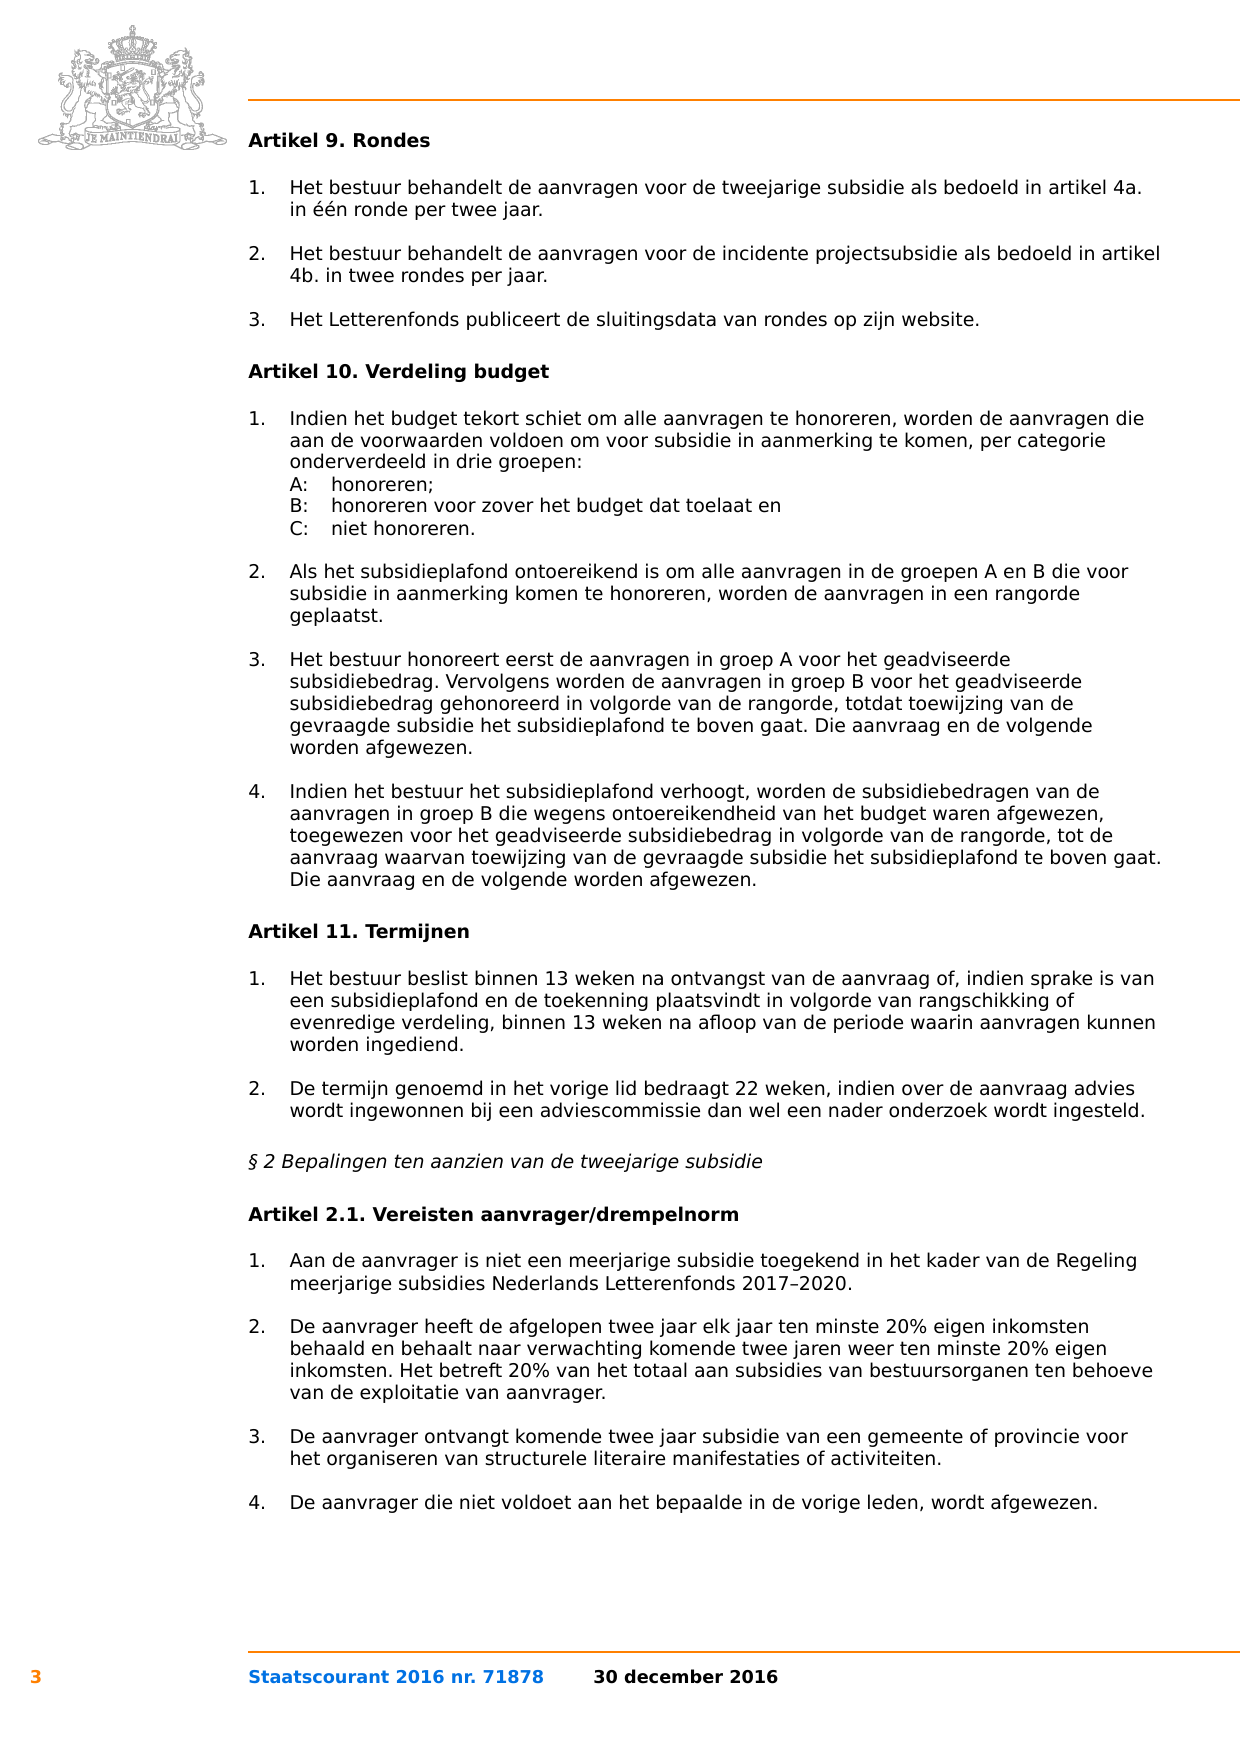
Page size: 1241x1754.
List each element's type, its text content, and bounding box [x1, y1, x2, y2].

text 3. Het Letterenfonds publiceert de sluitingsdata van rondes op zijn website. [248, 308, 1163, 331]
text 1. Aan de aanvrager is niet een meerjarige subsidie toegekend in het kader van de Regeling meerjarige subsidies Nederlands Letterenfonds 2017–2020. [248, 1250, 1163, 1294]
text 4. De aanvrager die niet voldoet aan het bepaalde in de vorige leden, wordt afgewezen. [248, 1492, 1163, 1514]
text 3. De aanvrager ontvangt komende twee jaar subsidie van een gemeente of provincie voor het organiseren van structurele literaire manifestaties of activiteiten. [248, 1426, 1163, 1470]
text 2. De termijn genoemd in het vorige lid bedraagt 22 weken, indien over de aanvraag advies wordt ingewonnen bij een adviescommissie dan wel een nader onderzoek wordt ingesteld. [248, 1077, 1163, 1121]
text C: niet honoreren. [289, 517, 1163, 539]
subtitle Artikel 9. Rondes [248, 130, 1163, 152]
picture [38, 25, 227, 150]
text B: honoreren voor zover het budget dat toelaat en [289, 495, 1163, 517]
text 1. Indien het budget tekort schiet om alle aanvragen te honoreren, worden de aanvragen die aan de voorwaarden voldoen om voor subsidie in aanmerking te komen, per categorie onderverdeeld in drie groepen: [248, 407, 1163, 473]
subtitle § 2 Bepalingen ten aanzien van de tweejarige subsidie [248, 1151, 1163, 1173]
text 2. De aanvrager heeft de afgelopen twee jaar elk jaar ten minste 20% eigen inkomsten behaald en behaalt naar verwachting komende twee jaren weer ten minste 20% eigen inkomsten. Het betreft 20% van het totaal aan subsidies van bestuursorganen ten behoeve van de exploitatie van aanvrager. [248, 1316, 1163, 1404]
subtitle Artikel 2.1. Vereisten aanvrager/drempelnorm [248, 1203, 1163, 1225]
subtitle Artikel 10. Verdeling budget [248, 361, 1163, 382]
text 3. Het bestuur honoreert eerst de aanvragen in groep A voor het geadviseerde subsidiebedrag. Vervolgens worden de aanvragen in groep B voor het geadviseerde subsidiebedrag gehonoreerd in volgorde van de rangorde, totdat toewijzing van de gevraagde subsidie het subsidieplafond te boven gaat. Die aanvraag en de volgende worden afgewezen. [248, 649, 1163, 759]
subtitle Artikel 11. Termijnen [248, 921, 1163, 943]
text A: honoreren; [289, 473, 1163, 495]
text 2. Het bestuur behandelt de aanvragen voor de incidente projectsubsidie als bedoeld in artikel 4b. in twee rondes per jaar. [248, 243, 1163, 287]
text 1. Het bestuur beslist binnen 13 weken na ontvangst van de aanvraag of, indien sprake is van een subsidieplafond en de toekenning plaatsvindt in volgorde van rangschikking of evenredige verdeling, binnen 13 weken na afloop van de periode waarin aanvragen kunnen worden ingediend. [248, 968, 1163, 1056]
text 1. Het bestuur behandelt de aanvragen voor de tweejarige subsidie als bedoeld in artikel 4a. in één ronde per twee jaar. [248, 177, 1163, 221]
text 2. Als het subsidieplafond ontoereikend is om alle aanvragen in de groepen A en B die voor subsidie in aanmerking komen te honoreren, worden de aanvragen in een rangorde geplaatst. [248, 561, 1163, 627]
text 4. Indien het bestuur het subsidieplafond verhoogt, worden de subsidiebedragen van de aanvragen in groep B die wegens ontoereikendheid van het budget waren afgewezen, toegewezen voor het geadviseerde subsidiebedrag in volgorde van de rangorde, tot de aanvraag waarvan toewijzing van de gevraagde subsidie het subsidieplafond te boven gaat. Die aanvraag en de volgende worden afgewezen. [248, 781, 1163, 891]
